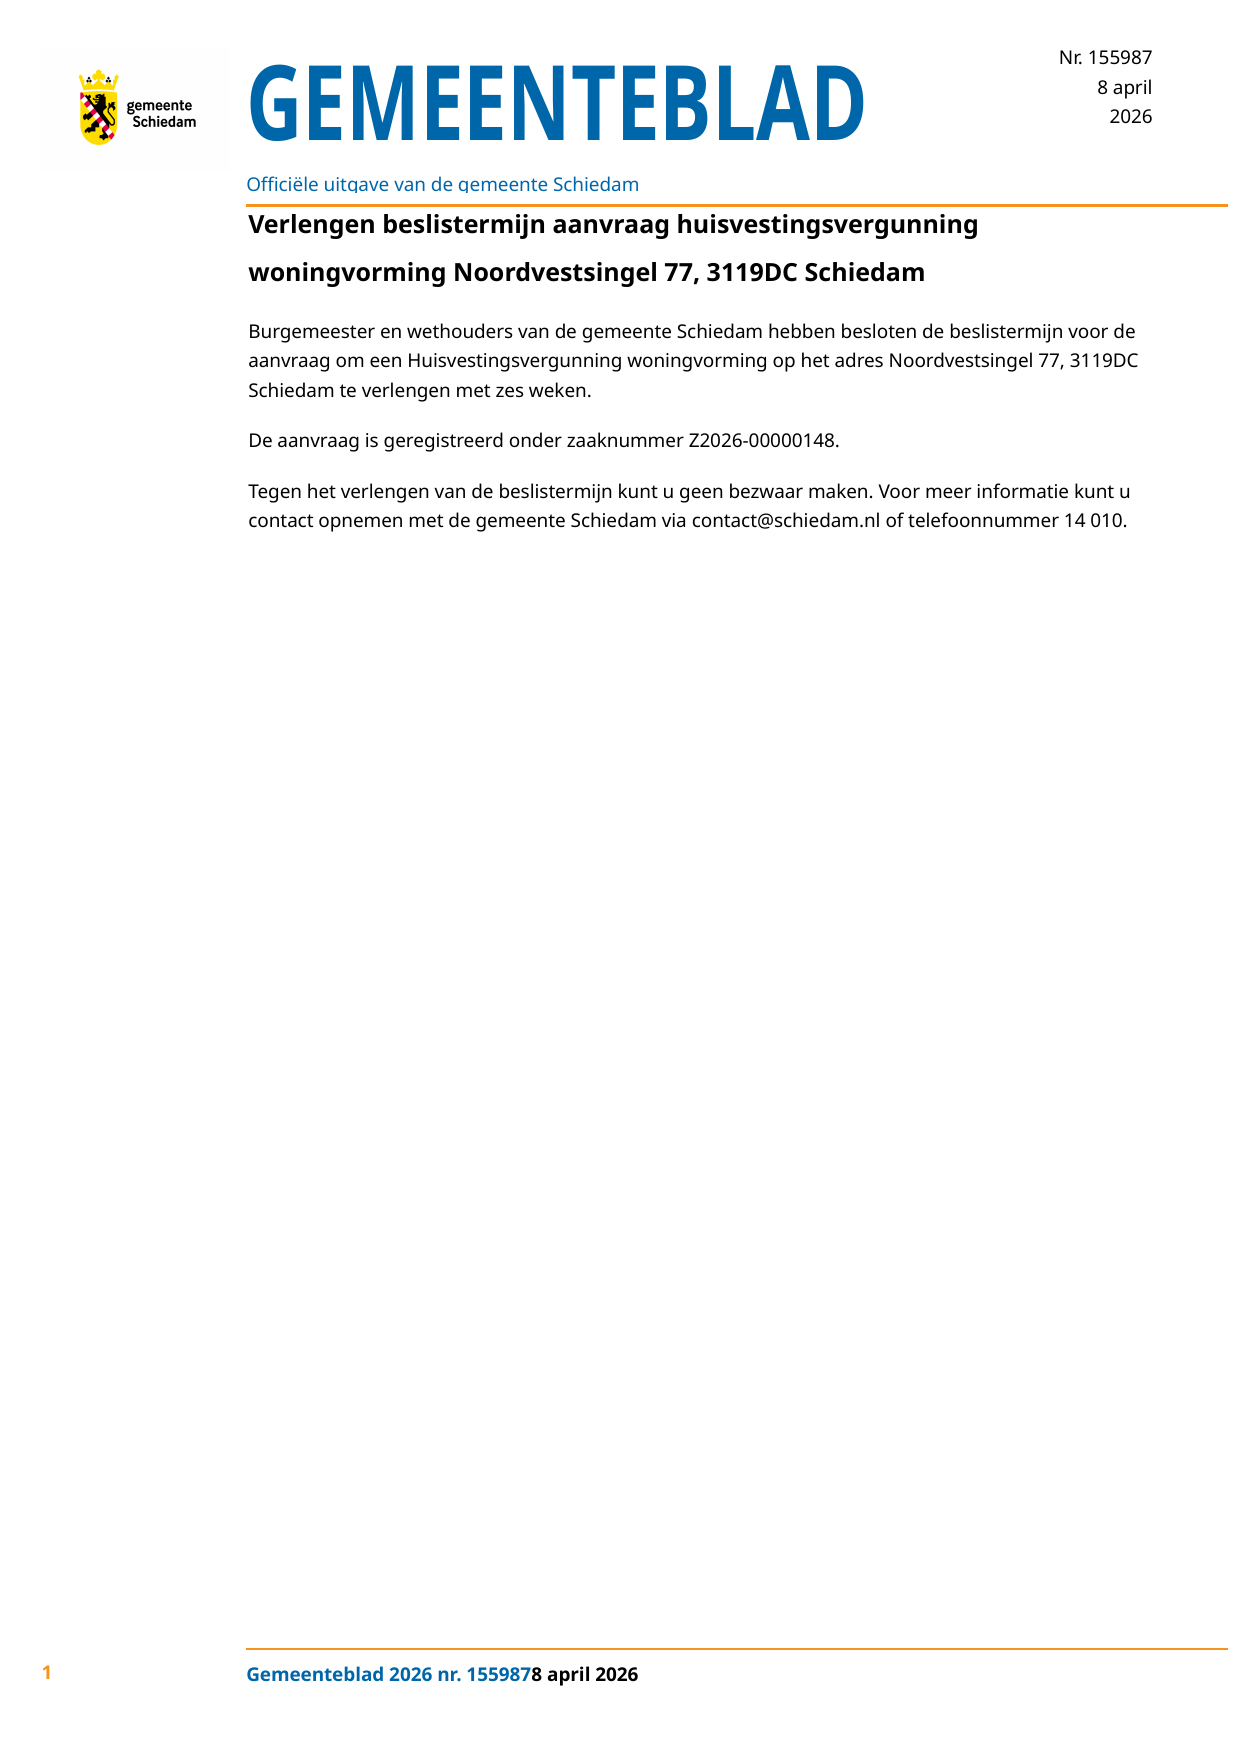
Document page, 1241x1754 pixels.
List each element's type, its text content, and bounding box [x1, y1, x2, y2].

text De aanvraag is geregistreerd onder zaaknummer Z2026-00000148. [248, 427, 1152, 453]
text Burgemeester en wethouders van de gemeente Schiedam hebben besloten de beslistermijn voor de aanvraag om een Huisvestingsvergunning woningvorming op het adres Noordvestsingel 77, 3119DC Schiedam te verlengen met zes weken. [248, 318, 1152, 403]
picture [41, 47, 231, 172]
text Tegen het verlengen van de beslistermijn kunt u geen bezwaar maken. Voor meer informatie kunt u contact opnemen met de gemeente Schiedam via contact@schiedam.nl of telefoonnummer 14 010. [248, 478, 1152, 533]
text Verlengen beslistermijn aanvraag huisvestingsvergunning woningvorming Noordvestsingel 77, 3119DC Schiedam [248, 207, 1152, 288]
